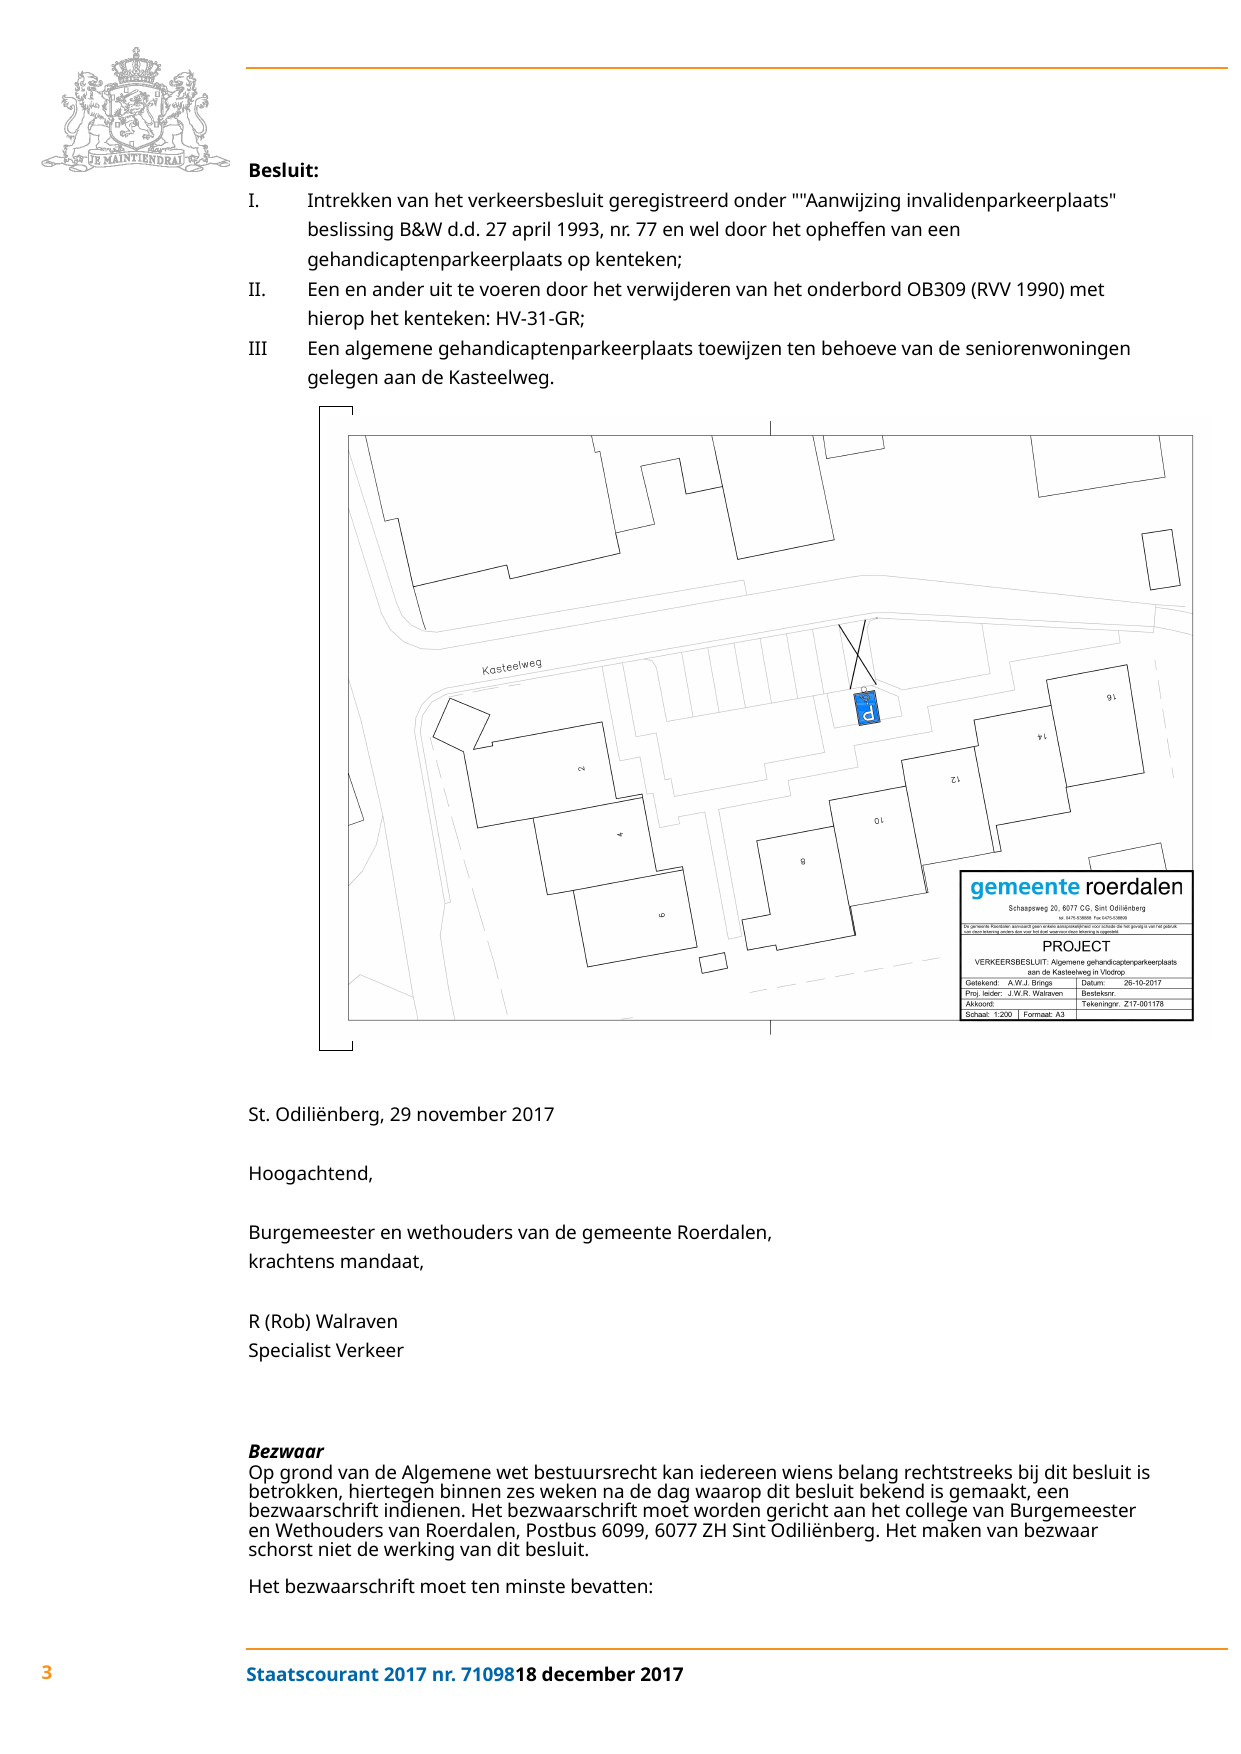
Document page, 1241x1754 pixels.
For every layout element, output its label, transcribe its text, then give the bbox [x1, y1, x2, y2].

text Besluit: [248, 157, 1152, 183]
text St. Odiliënberg, 29 november 2017 [248, 1101, 1152, 1127]
list Een en ander uit te voeren door het verwijderen van het onderbord OB309 (RVV 1990) met hierop het kenteken: HV-31-GR; [248, 276, 1152, 331]
text Hoogachtend, [248, 1160, 1152, 1186]
text krachtens mandaat, [248, 1249, 1152, 1274]
text Bezwaar [248, 1438, 1152, 1464]
text R (Rob) Walraven [248, 1308, 1152, 1334]
picture [327, 415, 1214, 1041]
list Intrekken van het verkeersbesluit geregistreerd onder ""Aanwijzing invalidenparkeerplaats" beslissing B&W d.d. 27 april 1993, nr. 77 en wel door het opheffen van een gehandicaptenparkeerplaats op kenteken; [248, 187, 1152, 272]
picture [41, 47, 231, 172]
text Op grond van de Algemene wet bestuursrecht kan iedereen wiens belang rechtstreeks bij dit besluit is betrokken, hiertegen binnen zes weken na de dag waarop dit besluit bekend is gemaakt, een bezwaarschrift indienen. Het bezwaarschrift moet worden gericht aan het college van Burgemeester en Wethouders van Roerdalen, Postbus 6099, 6077 ZH Sint Odiliënberg. Het maken van bezwaar schorst niet de werking van dit besluit. [248, 1464, 1152, 1560]
list Een algemene gehandicaptenparkeerplaats toewijzen ten behoeve van de seniorenwoningen gelegen aan de Kasteelweg. [248, 335, 1152, 390]
text Het bezwaarschrift moet ten minste bevatten: [248, 1578, 1152, 1597]
text Specialist Verkeer [248, 1337, 1152, 1363]
text Burgemeester en wethouders van de gemeente Roerdalen, [248, 1219, 1152, 1245]
